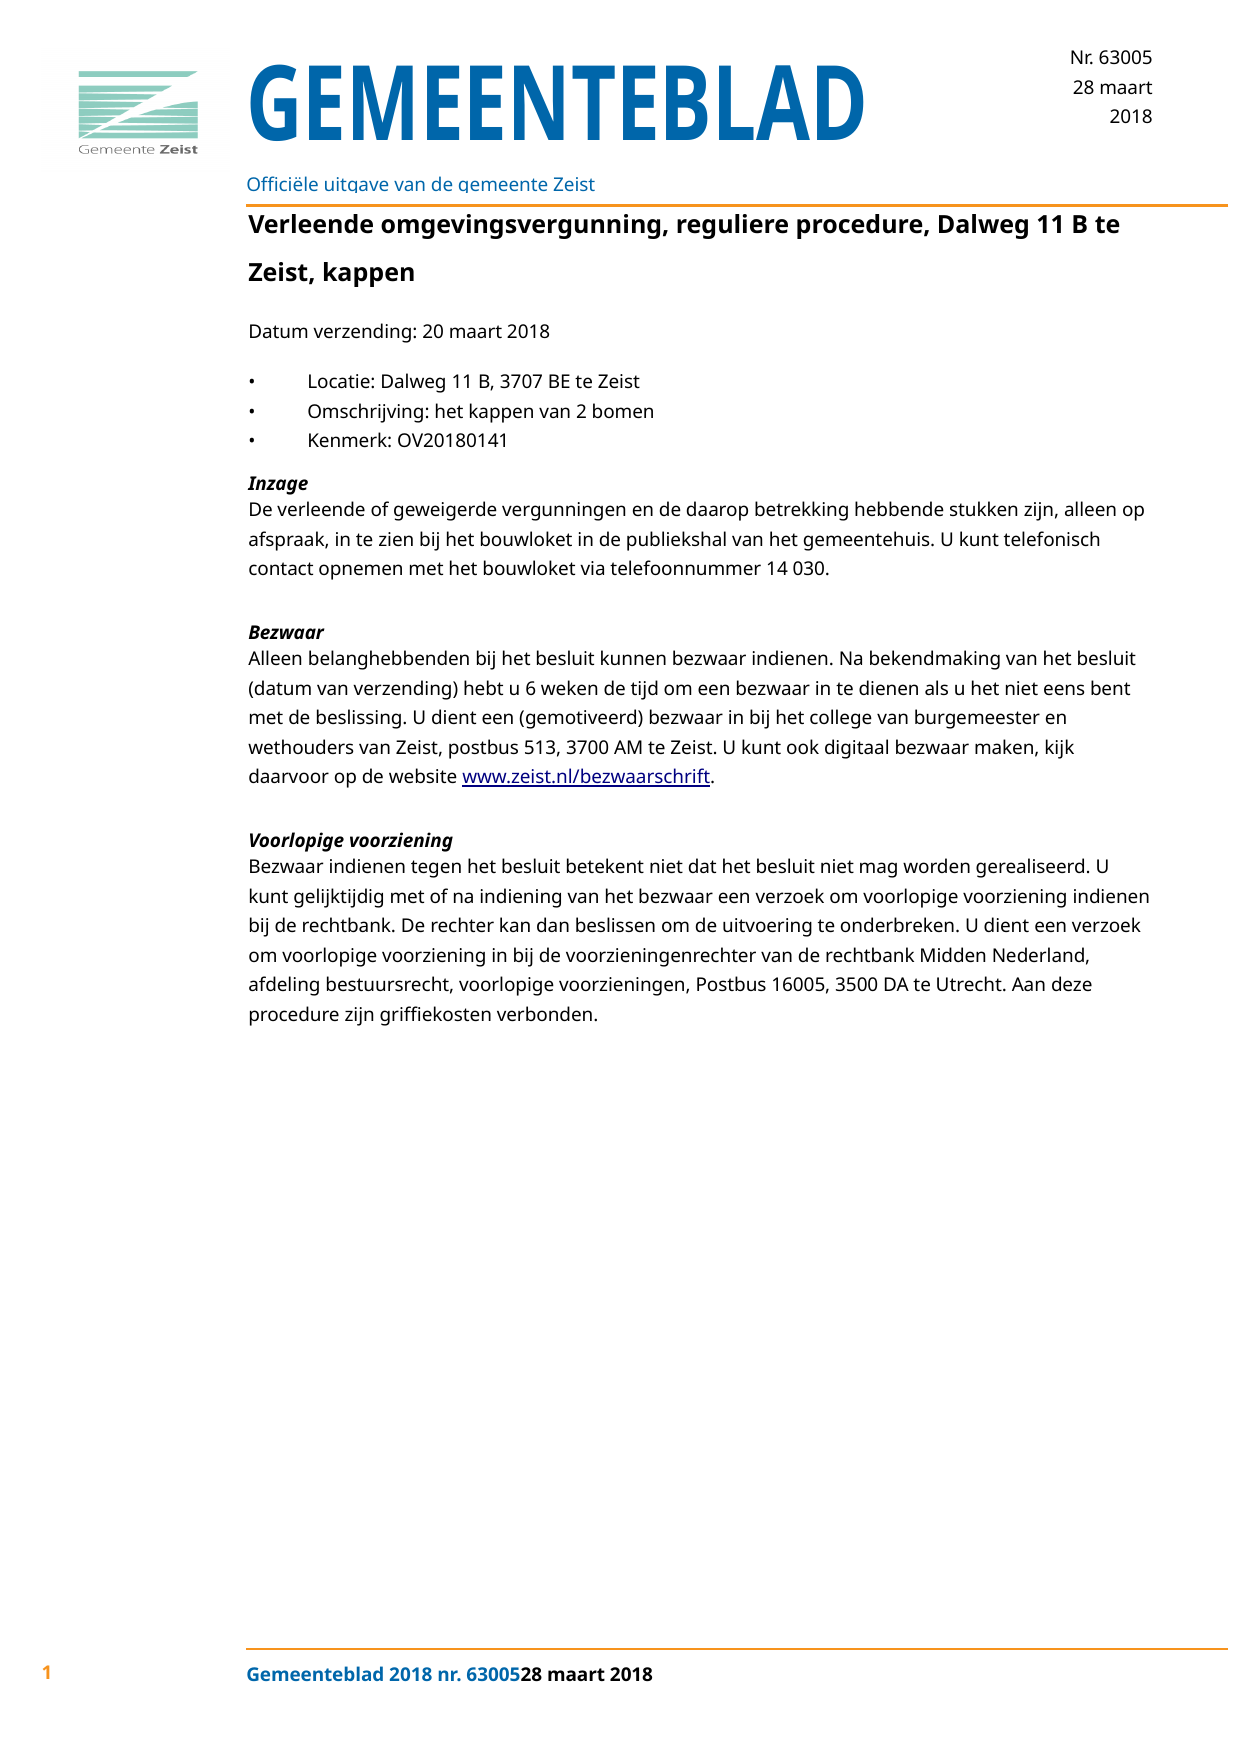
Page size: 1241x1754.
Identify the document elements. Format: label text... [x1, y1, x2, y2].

text Alleen belanghebbenden bij het besluit kunnen bezwaar indienen. Na bekendmaking van het besluit (datum van verzending) hebt u 6 weken de tijd om een bezwaar in te dienen als u het niet eens bent met de beslissing. U dient een (gemotiveerd) bezwaar in bij het college van burgemeester en wethouders van Zeist, postbus 513, 3700 AM te Zeist. U kunt ook digitaal bezwaar maken, kijk daarvoor op de website www.zeist.nl/bezwaarschrift. [248, 645, 1152, 789]
list Omschrijving: het kappen van 2 bomen [248, 398, 1152, 424]
text Bezwaar [248, 619, 1152, 645]
text Verleende omgevingsvergunning, reguliere procedure, Dalweg 11 B te Zeist, kappen [248, 207, 1152, 288]
text De verleende of geweigerde vergunningen en de daarop betrekking hebbende stukken zijn, alleen op afspraak, in te zien bij het bouwloket in de publiekshal van het gemeentehuis. U kunt telefonisch contact opnemen met het bouwloket via telefoonnummer 14 030. [248, 496, 1152, 581]
picture [41, 47, 231, 172]
text Bezwaar indienen tegen het besluit betekent niet dat het besluit niet mag worden gerealiseerd. U kunt gelijktijdig met of na indiening van het bezwaar een verzoek om voorlopige voorziening indienen bij de rechtbank. De rechter kan dan beslissen om de uitvoering te onderbreken. U dient een verzoek om voorlopige voorziening in bij de voorzieningenrechter van de rechtbank Midden Nederland, afdeling bestuursrecht, voorlopige voorzieningen, Postbus 16005, 3500 DA te Utrecht. Aan deze procedure zijn griffiekosten verbonden. [248, 853, 1152, 1027]
text Voorlopige voorziening [248, 827, 1152, 853]
list Kenmerk: OV20180141 [248, 427, 1152, 453]
text Inzage [248, 471, 1152, 496]
list Locatie: Dalweg 11 B, 3707 BE te Zeist [248, 368, 1152, 394]
text Datum verzending: 20 maart 2018 [248, 318, 1152, 344]
